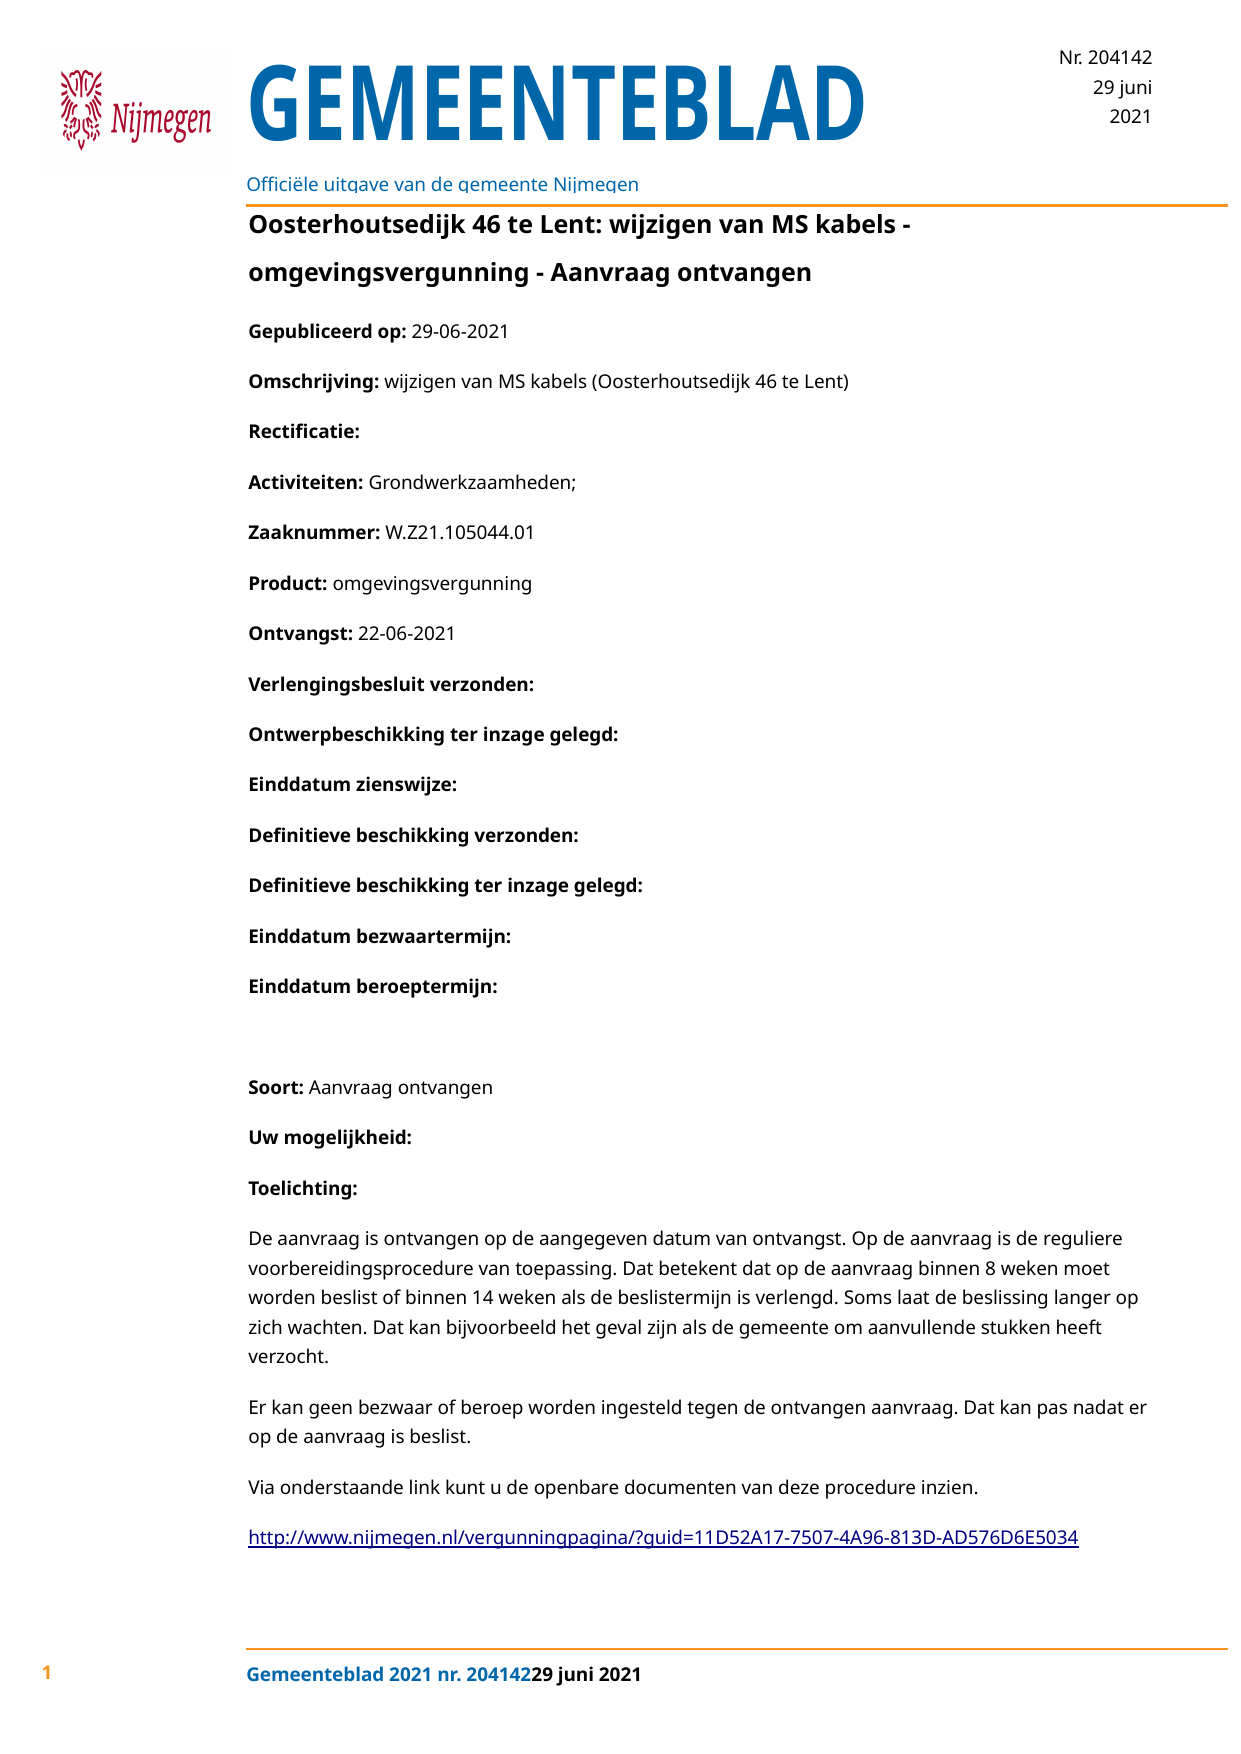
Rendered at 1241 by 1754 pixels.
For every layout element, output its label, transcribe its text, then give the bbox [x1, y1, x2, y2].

text Einddatum bezwaartermijn: [248, 923, 1152, 949]
text Definitieve beschikking verzonden: [248, 822, 1152, 848]
text Activiteiten: Grondwerkzaamheden; [248, 469, 1152, 495]
text http://www.nijmegen.nl/vergunningpagina/?guid=11D52A17-7507-4A96-813D-AD576D6E5034 [248, 1524, 1152, 1550]
text De aanvraag is ontvangen op de aangegeven datum van ontvangst. Op de aanvraag is de reguliere voorbereidingsprocedure van toepassing. Dat betekent dat op de aanvraag binnen 8 weken moet worden beslist of binnen 14 weken als de beslistermijn is verlengd. Soms laat de beslissing langer op zich wachten. Dat kan bijvoorbeeld het geval zijn als de gemeente om aanvullende stukken heeft verzocht. [248, 1225, 1152, 1369]
text Einddatum beroeptermijn: [248, 973, 1152, 999]
text Product: omgevingsvergunning [248, 570, 1152, 596]
text Zaaknummer: W.Z21.105044.01 [248, 519, 1152, 545]
text Toelichting: [248, 1175, 1152, 1201]
text Oosterhoutsedijk 46 te Lent: wijzigen van MS kabels - omgevingsvergunning - Aanvraag ontvangen [248, 207, 1152, 288]
text Gepubliceerd op: 29-06-2021 [248, 318, 1152, 344]
text Ontvangst: 22-06-2021 [248, 620, 1152, 646]
text Verlengingsbesluit verzonden: [248, 671, 1152, 697]
text Soort: Aanvraag ontvangen [248, 1074, 1152, 1100]
text Via onderstaande link kunt u de openbare documenten van deze procedure inzien. [248, 1474, 1152, 1500]
text Definitieve beschikking ter inzage gelegd: [248, 872, 1152, 898]
picture [41, 47, 231, 172]
text Einddatum zienswijze: [248, 772, 1152, 797]
text Omschrijving: wijzigen van MS kabels (Oosterhoutsedijk 46 te Lent) [248, 368, 1152, 394]
text Uw mogelijkheid: [248, 1124, 1152, 1150]
text Ontwerpbeschikking ter inzage gelegd: [248, 721, 1152, 747]
text Rectificatie: [248, 419, 1152, 444]
text Er kan geen bezwaar of beroep worden ingesteld tegen de ontvangen aanvraag. Dat kan pas nadat er op de aanvraag is beslist. [248, 1394, 1152, 1449]
